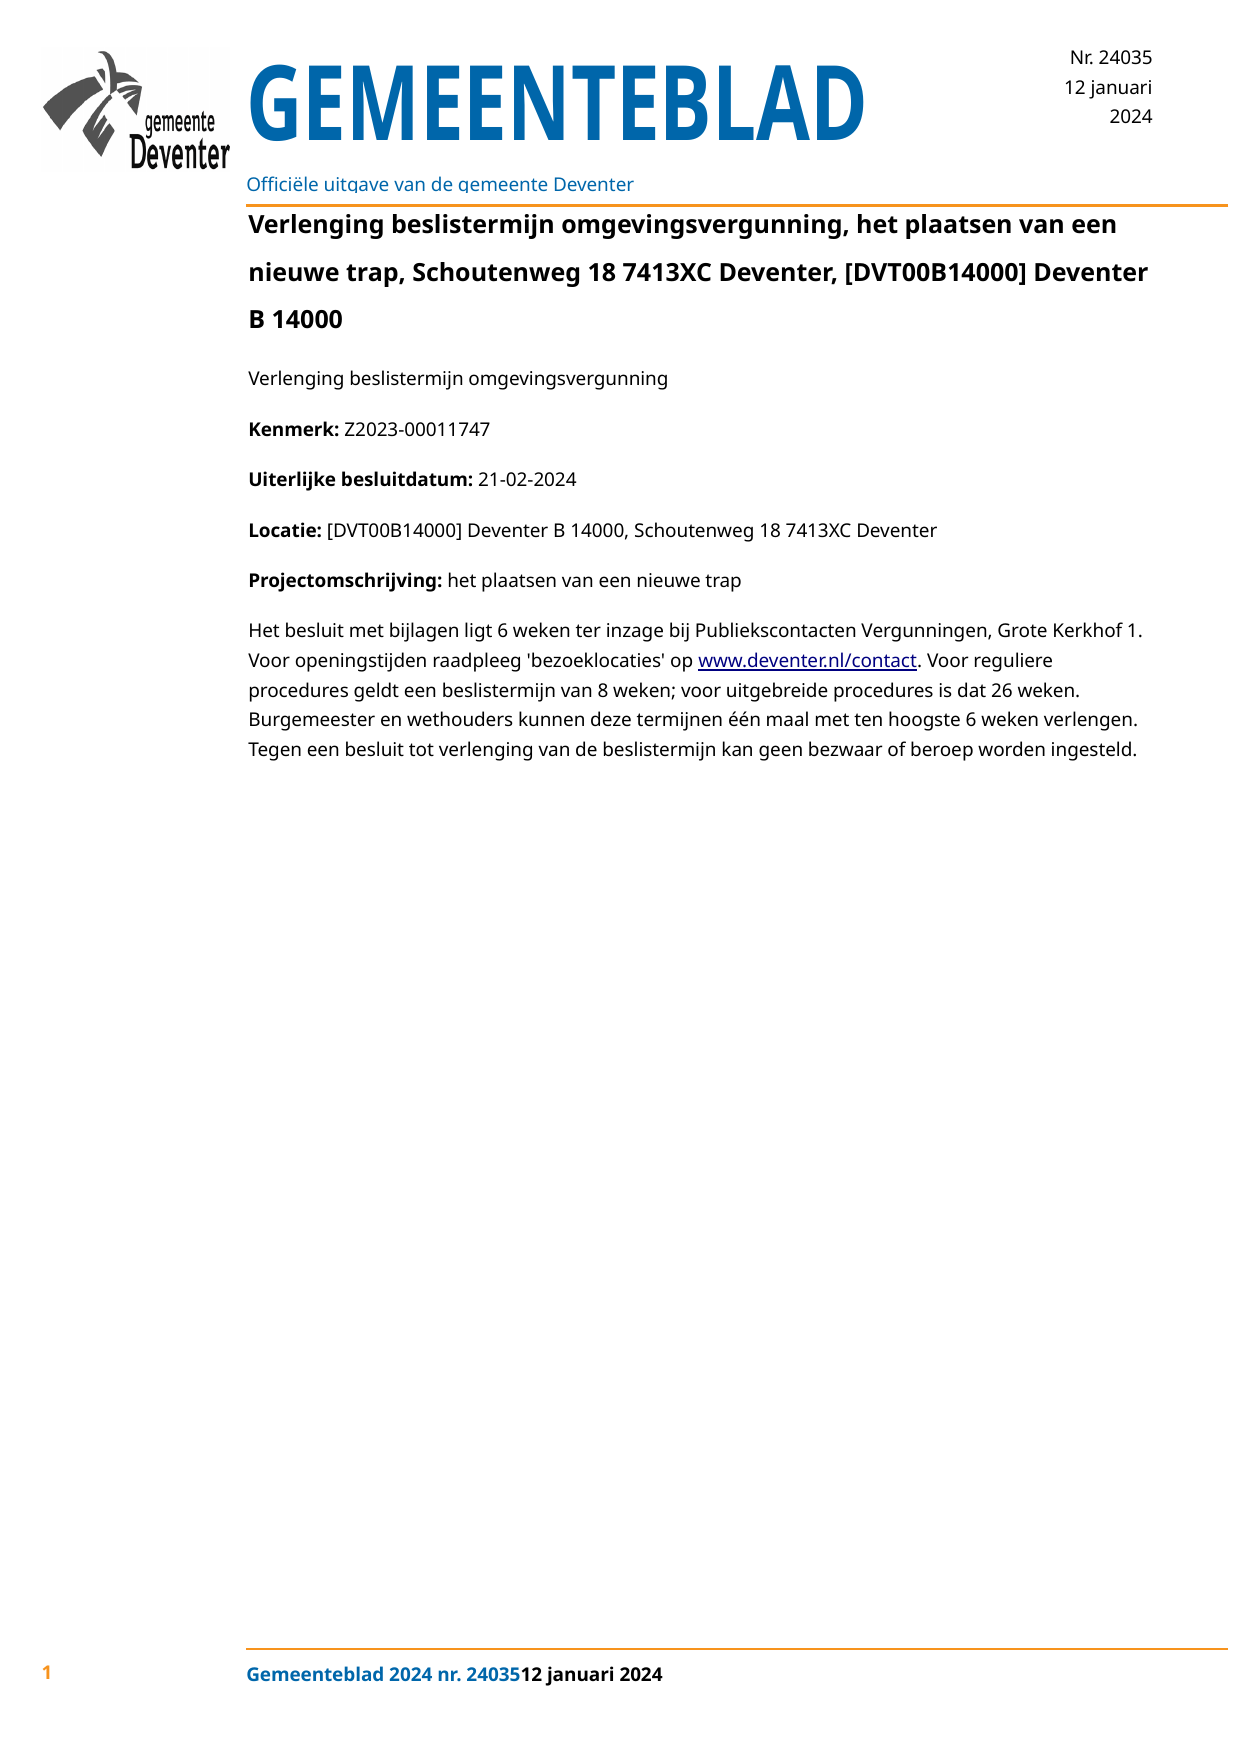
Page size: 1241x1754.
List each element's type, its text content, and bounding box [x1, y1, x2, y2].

text Projectomschrijving: het plaatsen van een nieuwe trap [248, 567, 1152, 593]
picture [41, 47, 231, 172]
text Kenmerk: Z2023-00011747 [248, 416, 1152, 442]
text Verlenging beslistermijn omgevingsvergunning [248, 366, 1152, 391]
text Uiterlijke besluitdatum: 21-02-2024 [248, 466, 1152, 492]
text Verlenging beslistermijn omgevingsvergunning, het plaatsen van een nieuwe trap, Schoutenweg 18 7413XC Deventer, [DVT00B14000] Deventer B 14000 [248, 207, 1152, 336]
text Locatie: [DVT00B14000] Deventer B 14000, Schoutenweg 18 7413XC Deventer [248, 517, 1152, 542]
text Het besluit met bijlagen ligt 6 weken ter inzage bij Publiekscontacten Vergunningen, Grote Kerkhof 1. Voor openingstijden raadpleeg 'bezoeklocaties' op www.deventer.nl/contact. Voor reguliere procedures geldt een beslistermijn van 8 weken; voor uitgebreide procedures is dat 26 weken. Burgemeester en wethouders kunnen deze termijnen één maal met ten hoogste 6 weken verlengen. Tegen een besluit tot verlenging van de beslistermijn kan geen bezwaar of beroep worden ingesteld. [248, 618, 1152, 762]
